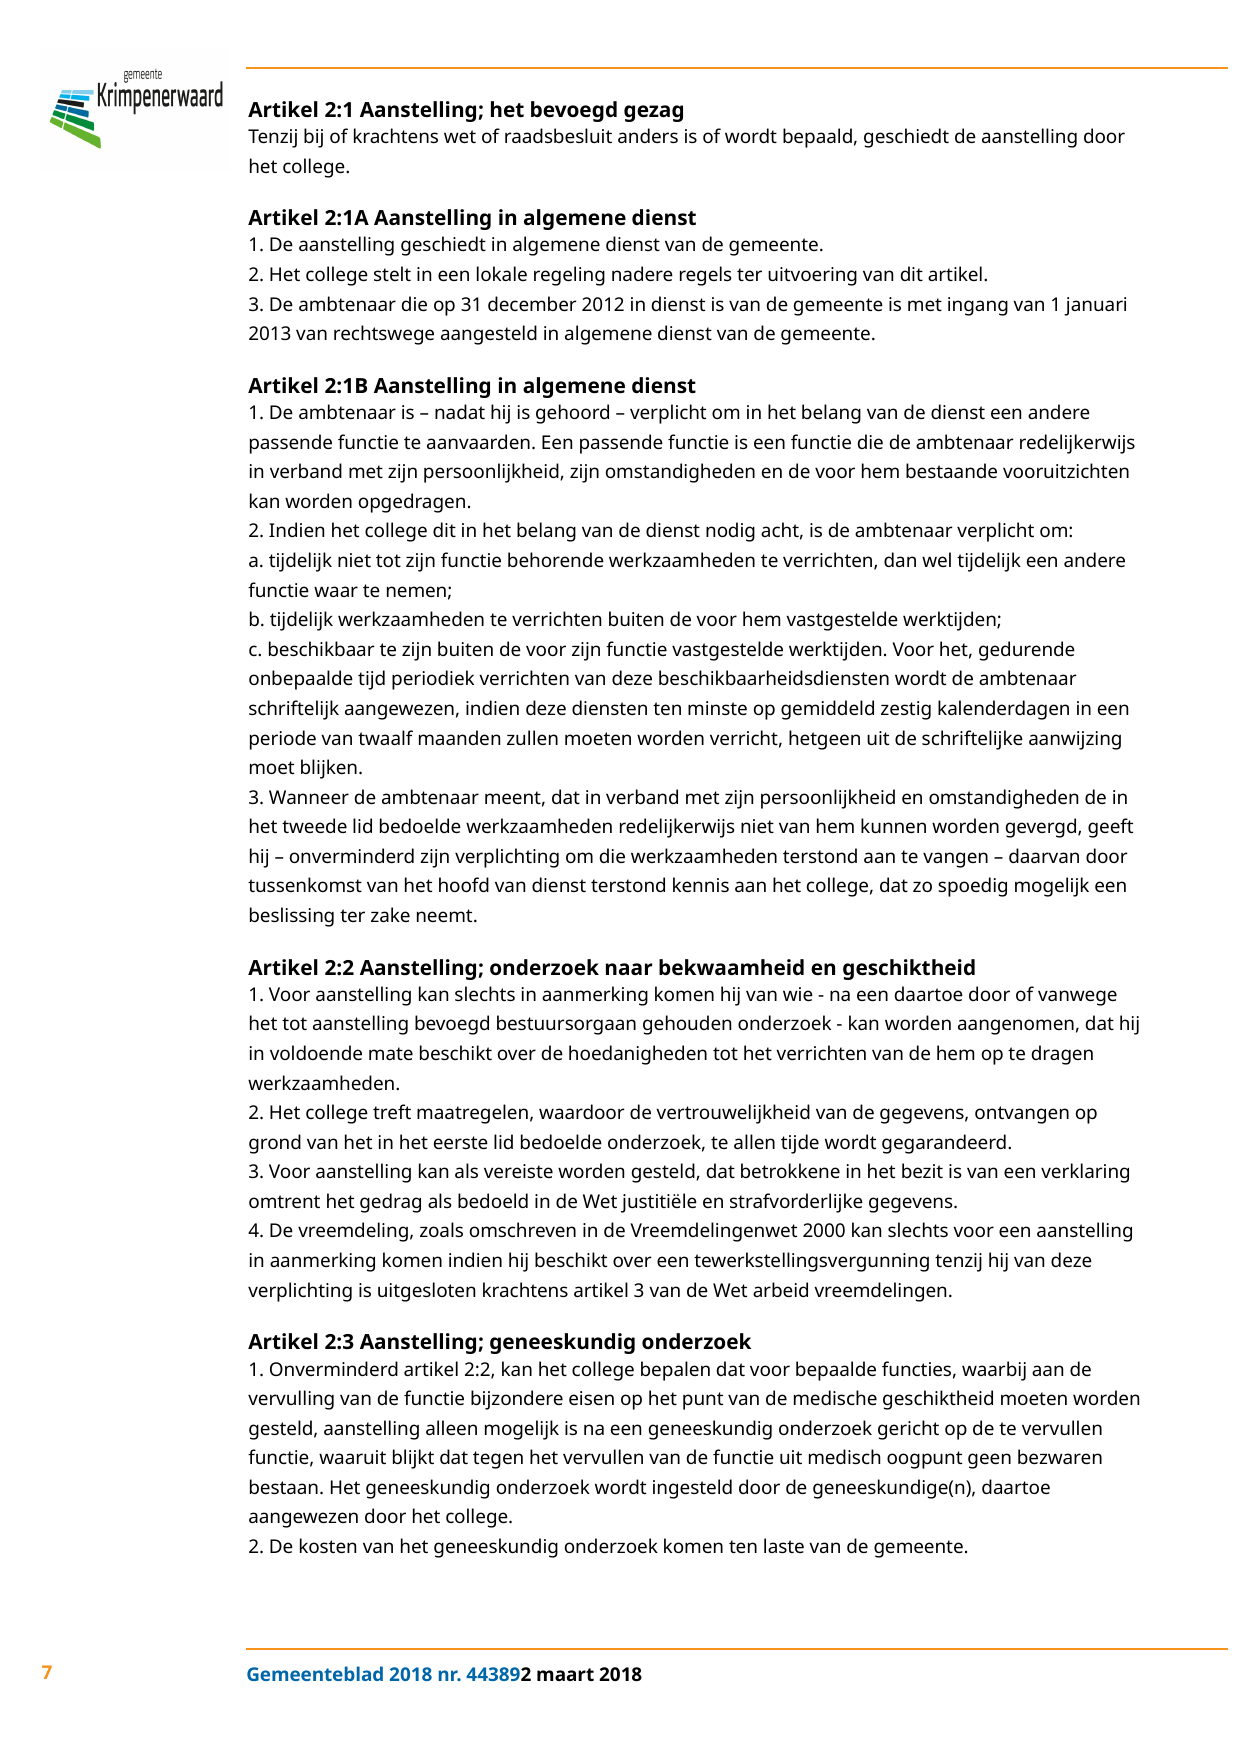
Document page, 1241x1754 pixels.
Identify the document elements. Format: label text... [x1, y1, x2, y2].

text Artikel 2:1 Aanstelling; het bevoegd gezag [248, 95, 1152, 123]
text 1. Voor aanstelling kan slechts in aanmerking komen hij van wie - na een daartoe door of vanwege het tot aanstelling bevoegd bestuursorgaan gehouden onderzoek - kan worden aangenomen, dat hij in voldoende mate beschikt over de hoedanigheden tot het verrichten van de hem op te dragen werkzaamheden. [248, 981, 1152, 1096]
text 4. De vreemdeling, zoals omschreven in de Vreemdelingenwet 2000 kan slechts voor een aanstelling in aanmerking komen indien hij beschikt over een tewerkstellingsvergunning tenzij hij van deze verplichting is uitgesloten krachtens artikel 3 van de Wet arbeid vreemdelingen. [248, 1218, 1152, 1303]
text 3. Wanneer de ambtenaar meent, dat in verband met zijn persoonlijkheid en omstandigheden de in het tweede lid bedoelde werkzaamheden redelijkerwijs niet van hem kunnen worden gevergd, geeft hij – onverminderd zijn verplichting om die werkzaamheden terstond aan te vangen – daarvan door tussenkomst van het hoofd van dienst terstond kennis aan het college, dat zo spoedig mogelijk een beslissing ter zake neemt. [248, 784, 1152, 928]
text c. beschikbaar te zijn buiten de voor zijn functie vastgestelde werktijden. Voor het, gedurende onbepaalde tijd periodiek verrichten van deze beschikbaarheidsdiensten wordt de ambtenaar schriftelijk aangewezen, indien deze diensten ten minste op gemiddeld zestig kalenderdagen in een periode van twaalf maanden zullen moeten worden verricht, hetgeen uit de schriftelijke aanwijzing moet blijken. [248, 636, 1152, 780]
text 2. Het college treft maatregelen, waardoor de vertrouwelijkheid van de gegevens, ontvangen op grond van het in het eerste lid bedoelde onderzoek, te allen tijde wordt gegarandeerd. [248, 1099, 1152, 1155]
text 1. De ambtenaar is – nadat hij is gehoord – verplicht om in het belang van de dienst een andere passende functie te aanvaarden. Een passende functie is een functie die de ambtenaar redelijkerwijs in verband met zijn persoonlijkheid, zijn omstandigheden en de voor hem bestaande vooruitzichten kan worden opgedragen. [248, 399, 1152, 514]
text 3. Voor aanstelling kan als vereiste worden gesteld, dat betrokkene in het bezit is van een verklaring omtrent het gedrag als bedoeld in de Wet justitiële en strafvorderlijke gegevens. [248, 1158, 1152, 1214]
text 2. Indien het college dit in het belang van de dienst nodig acht, is de ambtenaar verplicht om: [248, 518, 1152, 543]
text 1. De aanstelling geschiedt in algemene dienst van de gemeente. [248, 232, 1152, 257]
text Artikel 2:1B Aanstelling in algemene dienst [248, 371, 1152, 399]
text 1. Onverminderd artikel 2:2, kan het college bepalen dat voor bepaalde functies, waarbij aan de vervulling van de functie bijzondere eisen op het punt van de medische geschiktheid moeten worden gesteld, aanstelling alleen mogelijk is na een geneeskundig onderzoek gericht op de te vervullen functie, waaruit blijkt dat tegen het vervullen van de functie uit medisch oogpunt geen bezwaren bestaan. Het geneeskundig onderzoek wordt ingesteld door de geneeskundige(n), daartoe aangewezen door het college. [248, 1356, 1152, 1529]
text Tenzij bij of krachtens wet of raadsbesluit anders is of wordt bepaald, geschiedt de aanstelling door het college. [248, 123, 1152, 178]
picture [41, 47, 231, 172]
text 3. De ambtenaar die op 31 december 2012 in dienst is van de gemeente is met ingang van 1 januari 2013 van rechtswege aangesteld in algemene dienst van de gemeente. [248, 291, 1152, 346]
text Artikel 2:3 Aanstelling; geneeskundig onderzoek [248, 1327, 1152, 1356]
text 2. De kosten van het geneeskundig onderzoek komen ten laste van de gemeente. [248, 1533, 1152, 1559]
text a. tijdelijk niet tot zijn functie behorende werkzaamheden te verrichten, dan wel tijdelijk een andere functie waar te nemen; [248, 547, 1152, 602]
text b. tijdelijk werkzaamheden te verrichten buiten de voor hem vastgestelde werktijden; [248, 606, 1152, 632]
text 2. Het college stelt in een lokale regeling nadere regels ter uitvoering van dit artikel. [248, 261, 1152, 287]
text Artikel 2:2 Aanstelling; onderzoek naar bekwaamheid en geschiktheid [248, 953, 1152, 981]
text Artikel 2:1A Aanstelling in algemene dienst [248, 203, 1152, 232]
